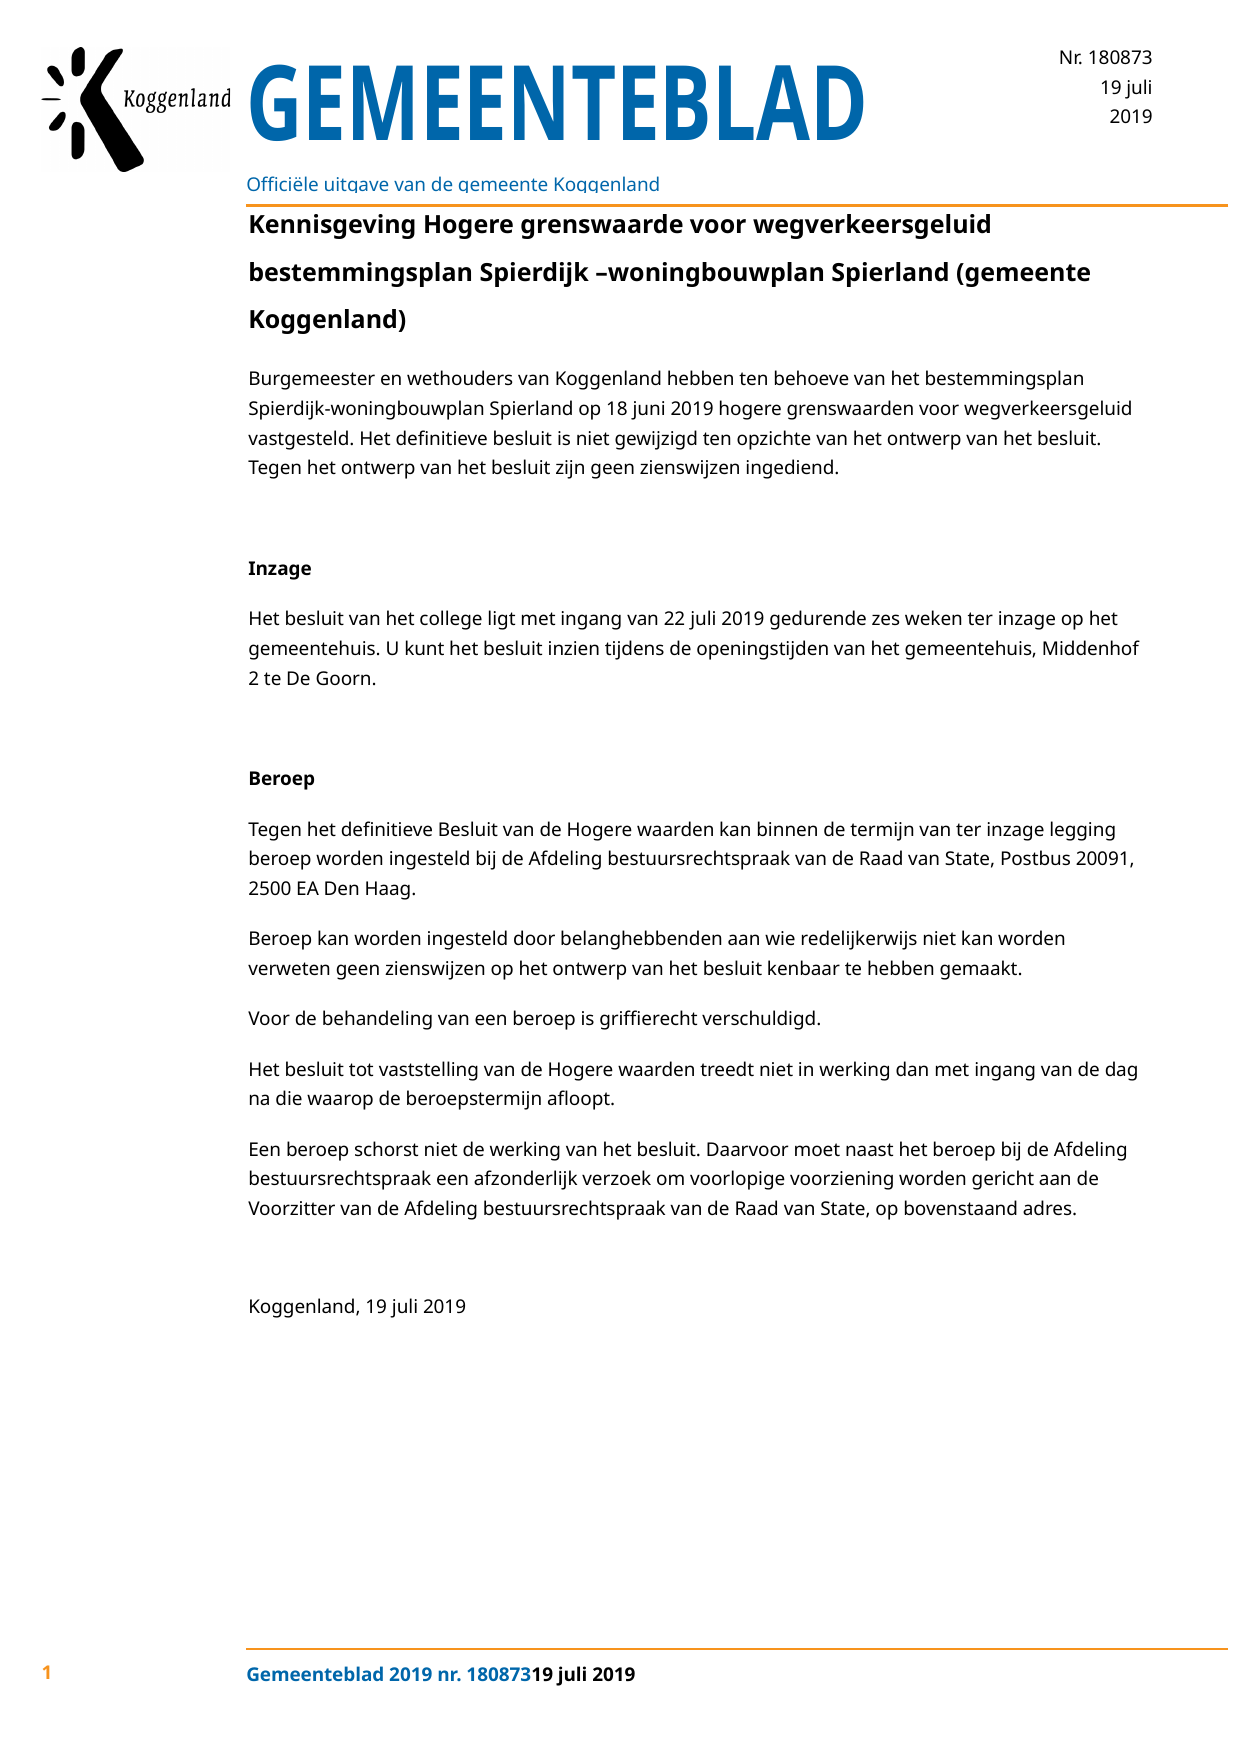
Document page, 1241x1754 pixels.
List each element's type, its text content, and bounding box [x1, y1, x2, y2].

text Inzage [248, 555, 1152, 581]
text Tegen het definitieve Besluit van de Hogere waarden kan binnen de termijn van ter inzage legging beroep worden ingesteld bij de Afdeling bestuursrechtspraak van de Raad van State, Postbus 20091, 2500 EA Den Haag. [248, 816, 1152, 901]
text Kennisgeving Hogere grenswaarde voor wegverkeersgeluid bestemmingsplan Spierdijk –woningbouwplan Spierland (gemeente Koggenland) [248, 207, 1152, 336]
text Beroep [248, 766, 1152, 791]
text Voor de behandeling van een beroep is griffierecht verschuldigd. [248, 1006, 1152, 1031]
text Het besluit tot vaststelling van de Hogere waarden treedt niet in werking dan met ingang van de dag na die waarop de beroepstermijn afloopt. [248, 1056, 1152, 1111]
text Een beroep schorst niet de werking van het besluit. Daarvoor moet naast het beroep bij de Afdeling bestuursrechtspraak een afzonderlijk verzoek om voorlopige voorziening worden gericht aan de Voorzitter van de Afdeling bestuursrechtspraak van de Raad van State, op bovenstaand adres. [248, 1136, 1152, 1221]
text Beroep kan worden ingesteld door belanghebbenden aan wie redelijkerwijs niet kan worden verweten geen zienswijzen op het ontwerp van het besluit kenbaar te hebben gemaakt. [248, 926, 1152, 981]
text Burgemeester en wethouders van Koggenland hebben ten behoeve van het bestemmingsplan Spierdijk-woningbouwplan Spierland op 18 juni 2019 hogere grenswaarden voor wegverkeersgeluid vastgesteld. Het definitieve besluit is niet gewijzigd ten opzichte van het ontwerp van het besluit. Tegen het ontwerp van het besluit zijn geen zienswijzen ingediend. [248, 366, 1152, 480]
text Koggenland, 19 juli 2019 [248, 1293, 1152, 1319]
picture [41, 47, 231, 172]
text Het besluit van het college ligt met ingang van 22 juli 2019 gedurende zes weken ter inzage op het gemeentehuis. U kunt het besluit inzien tijdens de openingstijden van het gemeentehuis, Middenhof 2 te De Goorn. [248, 606, 1152, 690]
